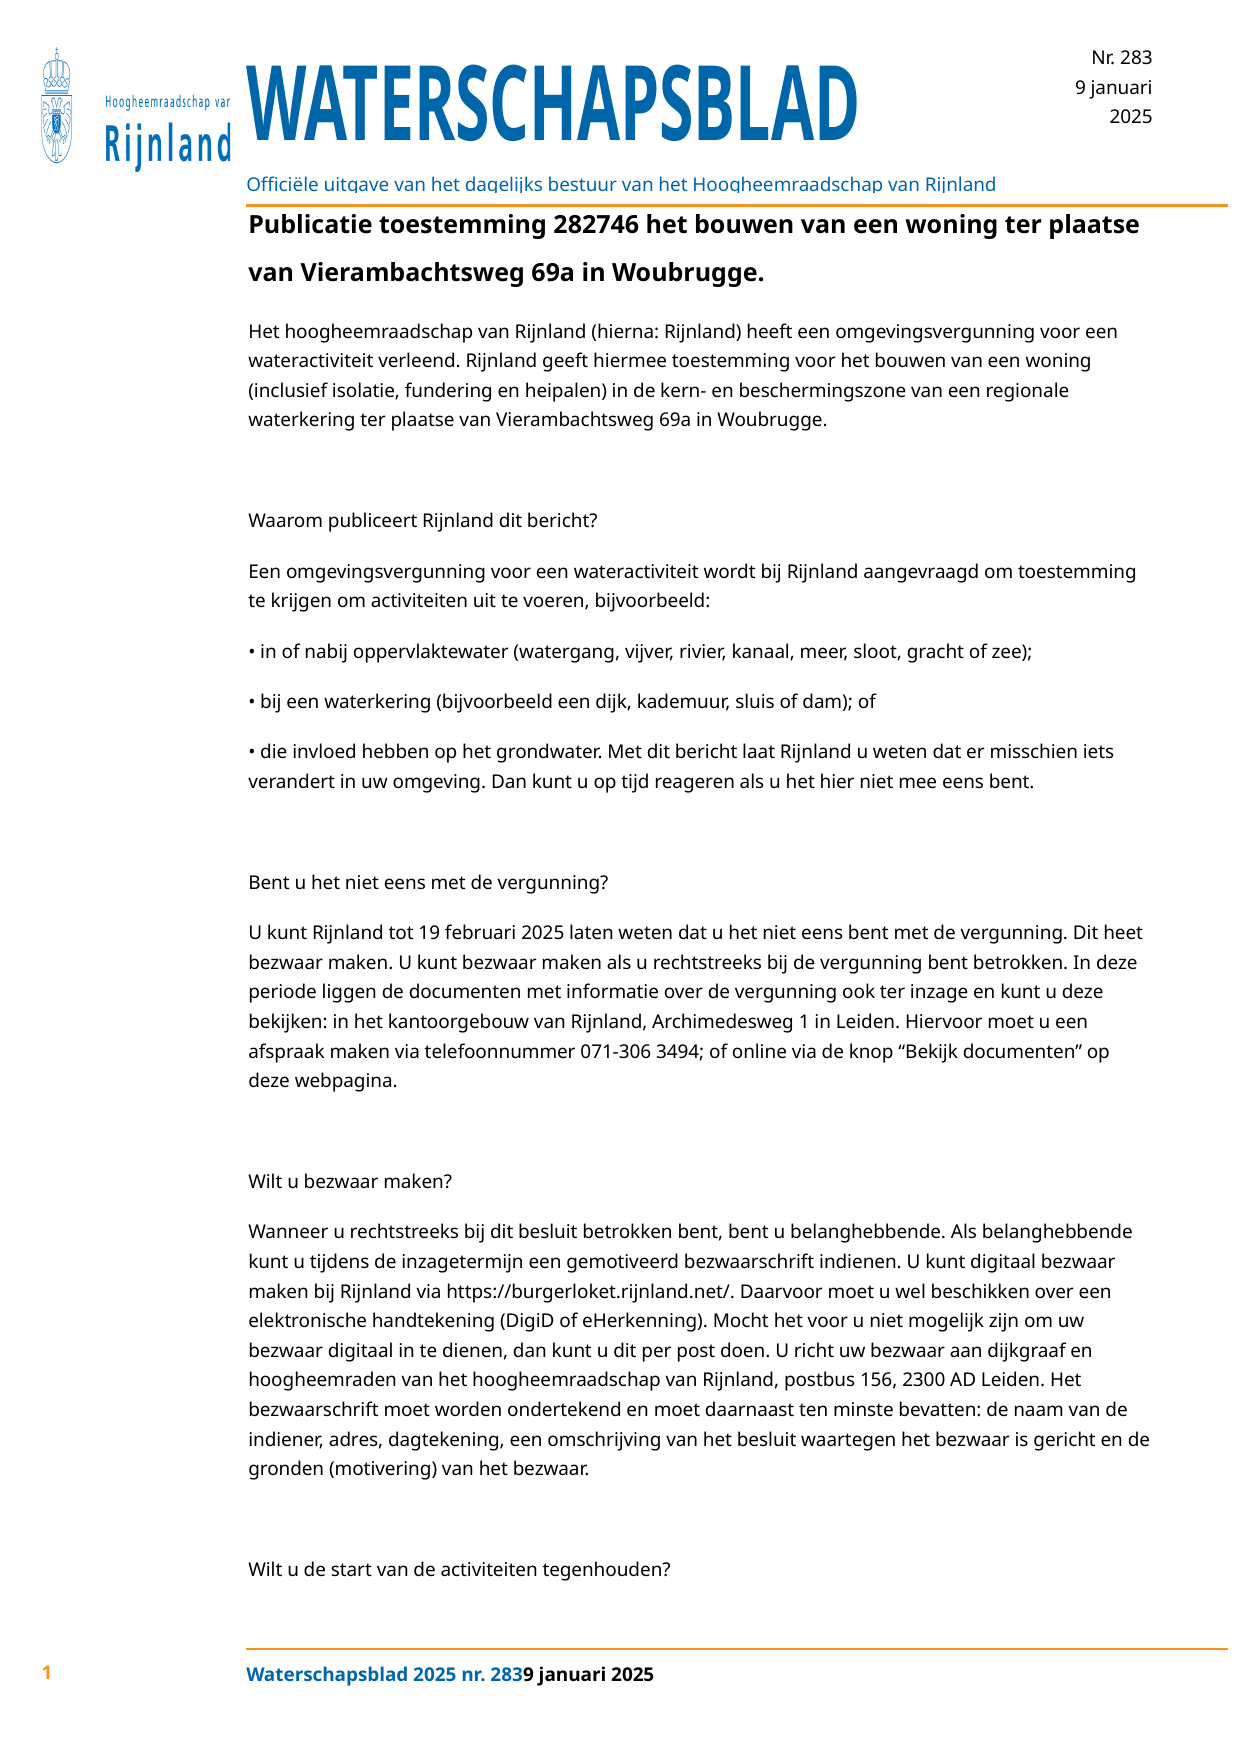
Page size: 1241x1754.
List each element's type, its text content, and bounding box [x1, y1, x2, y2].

text Waarom publiceert Rijnland dit bericht? [248, 507, 1152, 533]
text Wilt u de start van de activiteiten tegenhouden? [248, 1556, 1152, 1582]
text Publicatie toestemming 282746 het bouwen van een woning ter plaatse van Vierambachtsweg 69a in Woubrugge. [248, 207, 1152, 288]
text U kunt Rijnland tot 19 februari 2025 laten weten dat u het niet eens bent met de vergunning. Dit heet bezwaar maken. U kunt bezwaar maken als u rechtstreeks bij de vergunning bent betrokken. In deze periode liggen de documenten met informatie over de vergunning ook ter inzage en kunt u deze bekijken: in het kantoorgebouw van Rijnland, Archimedesweg 1 in Leiden. Hiervoor moet u een afspraak maken via telefoonnummer 071-306 3494; of online via de knop “Bekijk documenten” op deze webpagina. [248, 919, 1152, 1093]
text Bent u het niet eens met de vergunning? [248, 869, 1152, 895]
text Een omgevingsvergunning voor een wateractiviteit wordt bij Rijnland aangevraagd om toestemming te krijgen om activiteiten uit te voeren, bijvoorbeeld: [248, 558, 1152, 613]
text • in of nabij oppervlaktewater (watergang, vijver, rivier, kanaal, meer, sloot, gracht of zee); [248, 638, 1152, 664]
text Wanneer u rechtstreeks bij dit besluit betrokken bent, bent u belanghebbende. Als belanghebbende kunt u tijdens de inzagetermijn een gemotiveerd bezwaarschrift indienen. U kunt digitaal bezwaar maken bij Rijnland via https://burgerloket.rijnland.net/. Daarvoor moet u wel beschikken over een elektronische handtekening (DigiD of eHerkenning). Mocht het voor u niet mogelijk zijn om uw bezwaar digitaal in te dienen, dan kunt u dit per post doen. U richt uw bezwaar aan dijkgraaf en hoogheemraden van het hoogheemraadschap van Rijnland, postbus 156, 2300 AD Leiden. Het bezwaarschrift moet worden ondertekend en moet daarnaast ten minste bevatten: de naam van de indiener, adres, dagtekening, een omschrijving van het besluit waartegen het bezwaar is gericht en de gronden (motivering) van het bezwaar. [248, 1219, 1152, 1481]
text Het hoogheemraadschap van Rijnland (hierna: Rijnland) heeft een omgevingsvergunning voor een wateractiviteit verleend. Rijnland geeft hiermee toestemming voor het bouwen van een woning (inclusief isolatie, fundering en heipalen) in de kern- en beschermingszone van een regionale waterkering ter plaatse van Vierambachtsweg 69a in Woubrugge. [248, 318, 1152, 432]
text Wilt u bezwaar maken? [248, 1168, 1152, 1194]
text • bij een waterkering (bijvoorbeeld een dijk, kademuur, sluis of dam); of [248, 688, 1152, 714]
text • die invloed hebben op het grondwater. Met dit bericht laat Rijnland u weten dat er misschien iets verandert in uw omgeving. Dan kunt u op tijd reageren als u het hier niet mee eens bent. [248, 739, 1152, 794]
picture [41, 47, 231, 172]
